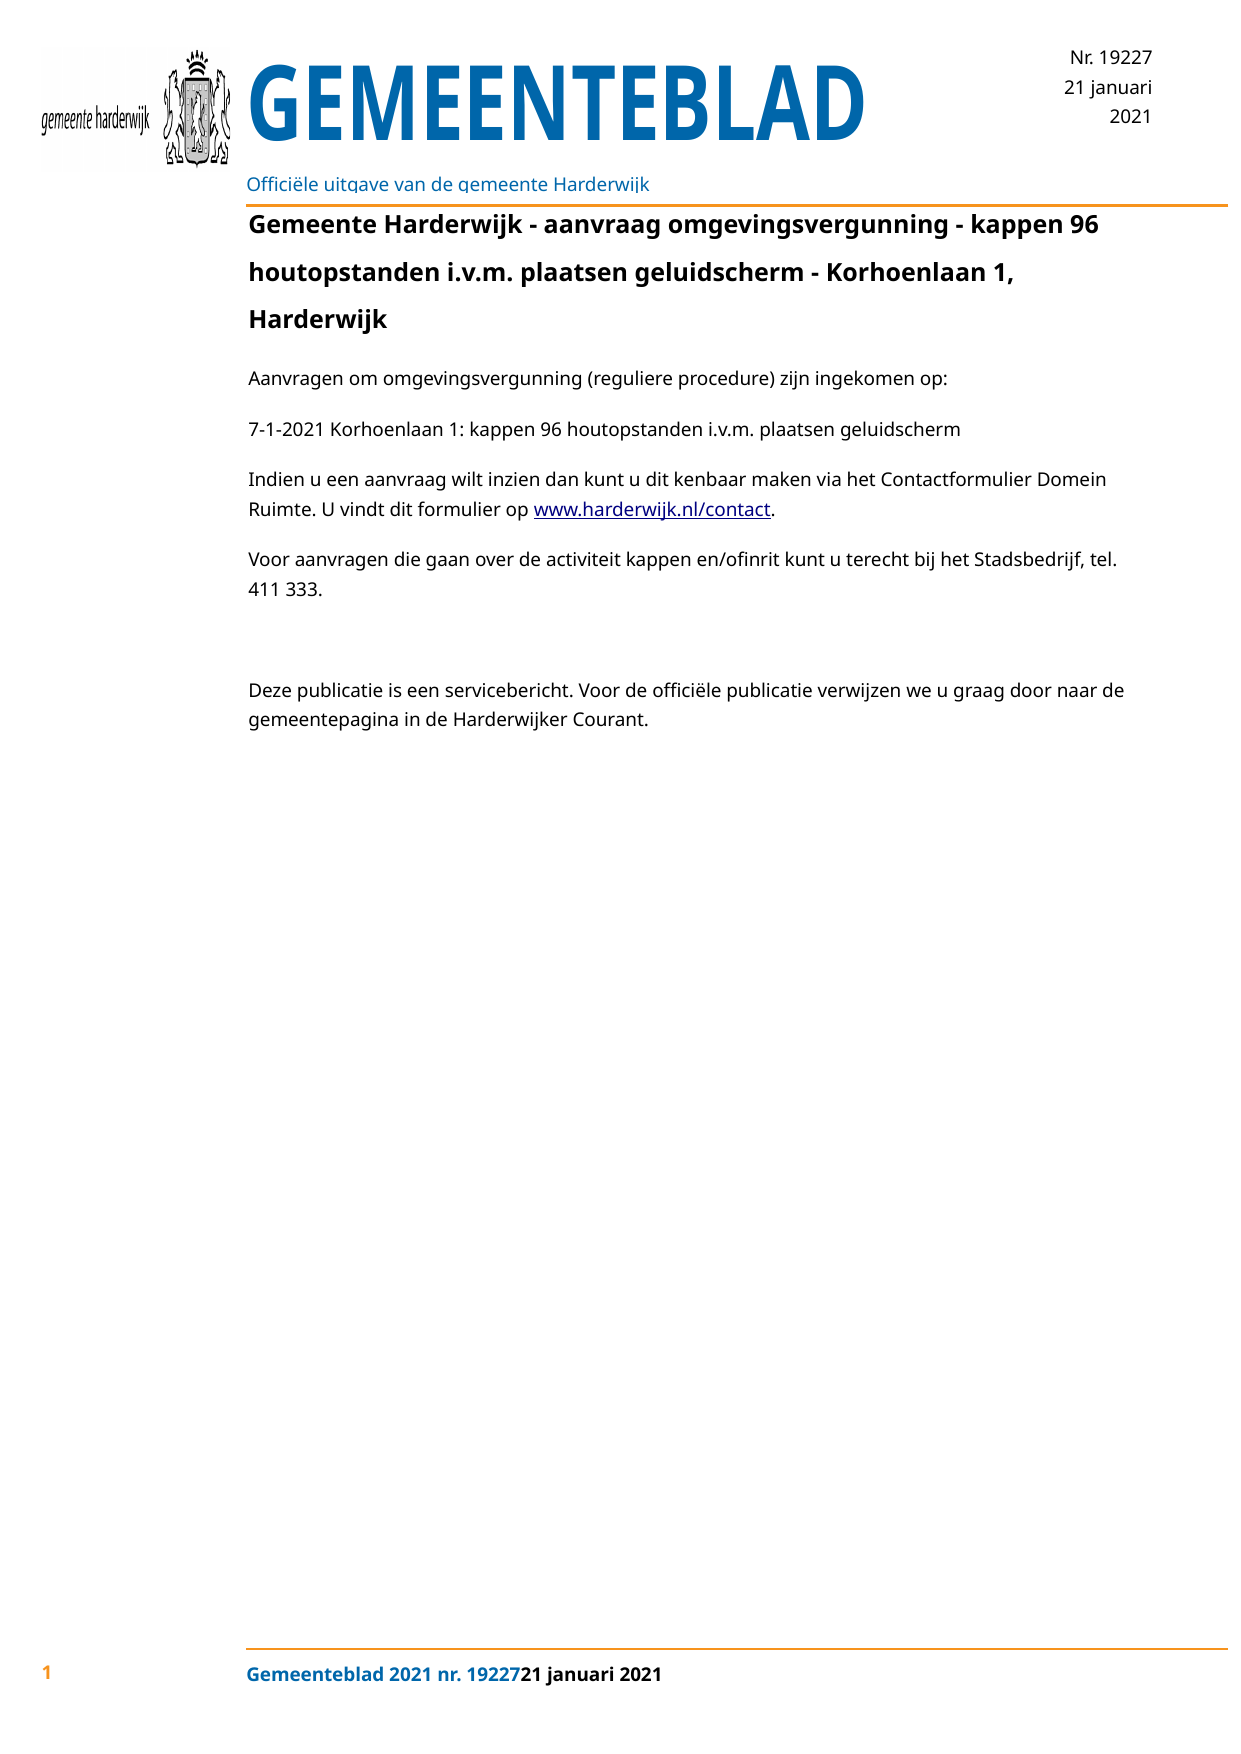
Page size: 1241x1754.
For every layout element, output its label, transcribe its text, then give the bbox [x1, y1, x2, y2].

text Aanvragen om omgevingsvergunning (reguliere procedure) zijn ingekomen op: [248, 366, 1152, 391]
picture [41, 47, 231, 172]
text Deze publicatie is een servicebericht. Voor de officiële publicatie verwijzen we u graag door naar de gemeentepagina in de Harderwijker Courant. [248, 677, 1152, 732]
text Voor aanvragen die gaan over de activiteit kappen en/ofinrit kunt u terecht bij het Stadsbedrijf, tel. 411 333. [248, 546, 1152, 602]
text Indien u een aanvraag wilt inzien dan kunt u dit kenbaar maken via het Contactformulier Domein Ruimte. U vindt dit formulier op www.harderwijk.nl/contact. [248, 466, 1152, 522]
text Gemeente Harderwijk - aanvraag omgevingsvergunning - kappen 96 houtopstanden i.v.m. plaatsen geluidscherm - Korhoenlaan 1, Harderwijk [248, 207, 1152, 336]
text 7-1-2021 Korhoenlaan 1: kappen 96 houtopstanden i.v.m. plaatsen geluidscherm [248, 416, 1152, 442]
